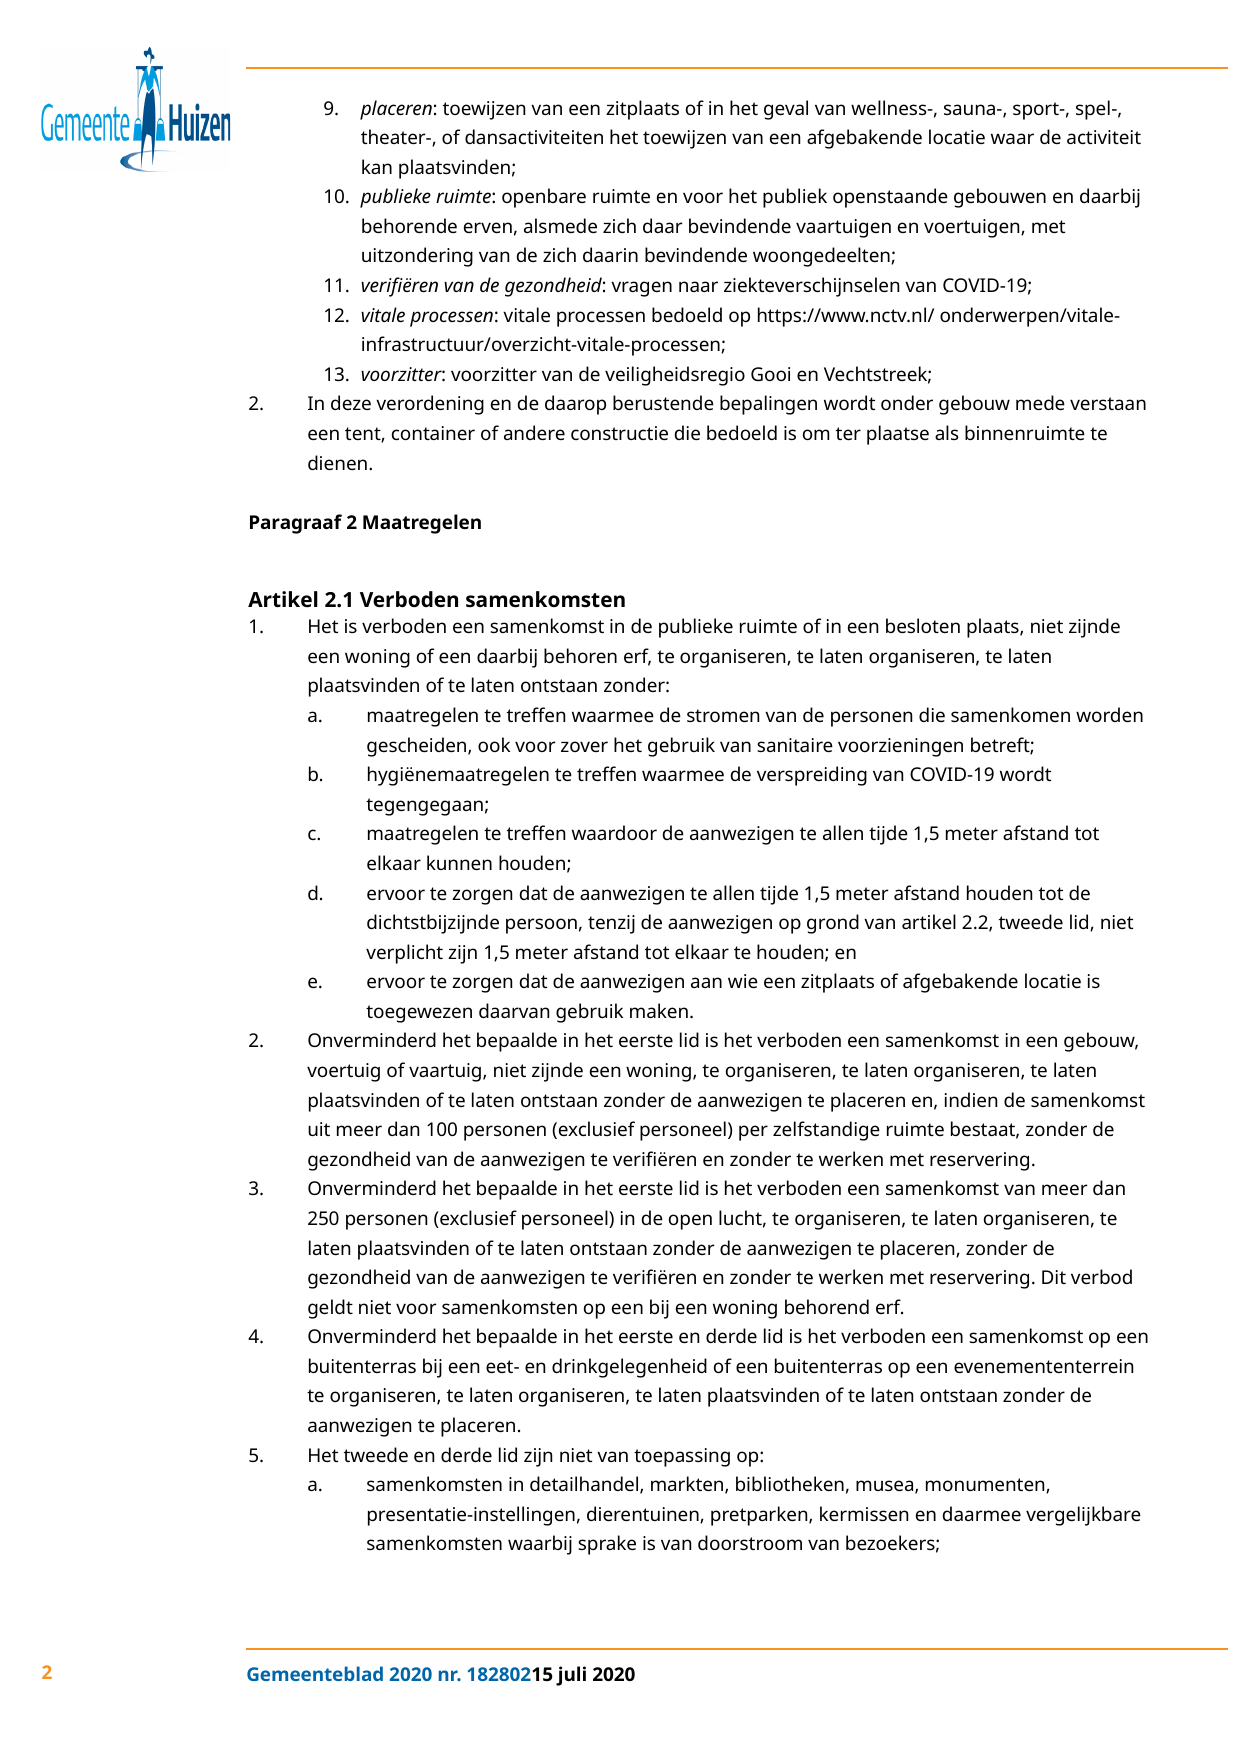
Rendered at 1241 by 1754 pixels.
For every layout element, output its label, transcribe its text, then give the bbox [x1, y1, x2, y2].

list hygiënemaatregelen te treffen waarmee de verspreiding van COVID-19 wordt tegengegaan; [307, 761, 1152, 817]
list maatregelen te treffen waardoor de aanwezigen te allen tijde 1,5 meter afstand tot elkaar kunnen houden; [307, 821, 1152, 876]
list Het is verboden een samenkomst in de publieke ruimte of in een besloten plaats, niet zijnde een woning of een daarbij behoren erf, te organiseren, te laten organiseren, te laten plaatsvinden of te laten ontstaan zonder: [248, 613, 1152, 698]
picture [41, 47, 231, 172]
text Artikel 2.1 Verboden samenkomsten [248, 585, 1152, 613]
list voorzitter: voorzitter van de veiligheidsregio Gooi en Vechtstreek; [323, 361, 1152, 387]
list vitale processen: vitale processen bedoeld op https://www.nctv.nl/ onderwerpen/vitale-infrastructuur/overzicht-vitale-processen; [323, 302, 1152, 357]
list Het tweede en derde lid zijn niet van toepassing op: [248, 1442, 1152, 1468]
list Onverminderd het bepaalde in het eerste en derde lid is het verboden een samenkomst op een buitenterras bij een eet- en drinkgelegenheid of een buitenterras op een evenemententerrein te organiseren, te laten organiseren, te laten plaatsvinden of te laten ontstaan zonder de aanwezigen te placeren. [248, 1323, 1152, 1438]
list ervoor te zorgen dat de aanwezigen te allen tijde 1,5 meter afstand houden tot de dichtstbijzijnde persoon, tenzij de aanwezigen op grond van artikel 2.2, tweede lid, niet verplicht zijn 1,5 meter afstand tot elkaar te houden; en [307, 880, 1152, 965]
text Paragraaf 2 Maatregelen [248, 509, 1152, 535]
list Onverminderd het bepaalde in het eerste lid is het verboden een samenkomst van meer dan 250 personen (exclusief personeel) in de open lucht, te organiseren, te laten organiseren, te laten plaatsvinden of te laten ontstaan zonder de aanwezigen te placeren, zonder de gezondheid van de aanwezigen te verifiëren en zonder te werken met reservering. Dit verbod geldt niet voor samenkomsten op een bij een woning behorend erf. [248, 1176, 1152, 1320]
list In deze verordening en de daarop berustende bepalingen wordt onder gebouw mede verstaan een tent, container of andere constructie die bedoeld is om ter plaatse als binnenruimte te dienen. [248, 391, 1152, 476]
list publieke ruimte: openbare ruimte en voor het publiek openstaande gebouwen en daarbij behorende erven, alsmede zich daar bevindende vaartuigen en voertuigen, met uitzondering van de zich daarin bevindende woongedeelten; [323, 183, 1152, 268]
list maatregelen te treffen waarmee de stromen van de personen die samenkomen worden gescheiden, ook voor zover het gebruik van sanitaire voorzieningen betreft; [307, 702, 1152, 758]
list samenkomsten in detailhandel, markten, bibliotheken, musea, monumenten, presentatie-instellingen, dierentuinen, pretparken, kermissen en daarmee vergelijkbare samenkomsten waarbij sprake is van doorstroom van bezoekers; [307, 1471, 1152, 1556]
list ervoor te zorgen dat de aanwezigen aan wie een zitplaats of afgebakende locatie is toegewezen daarvan gebruik maken. [307, 968, 1152, 1024]
list placeren: toewijzen van een zitplaats of in het geval van wellness-, sauna-, sport-, spel-, theater-, of dansactiviteiten het toewijzen van een afgebakende locatie waar de activiteit kan plaatsvinden; [323, 95, 1152, 180]
list verifiëren van de gezondheid: vragen naar ziekteverschijnselen van COVID-19; [323, 272, 1152, 298]
list Onverminderd het bepaalde in het eerste lid is het verboden een samenkomst in een gebouw, voertuig of vaartuig, niet zijnde een woning, te organiseren, te laten organiseren, te laten plaatsvinden of te laten ontstaan zonder de aanwezigen te placeren en, indien de samenkomst uit meer dan 100 personen (exclusief personeel) per zelfstandige ruimte bestaat, zonder de gezondheid van de aanwezigen te verifiëren en zonder te werken met reservering. [248, 1028, 1152, 1172]
